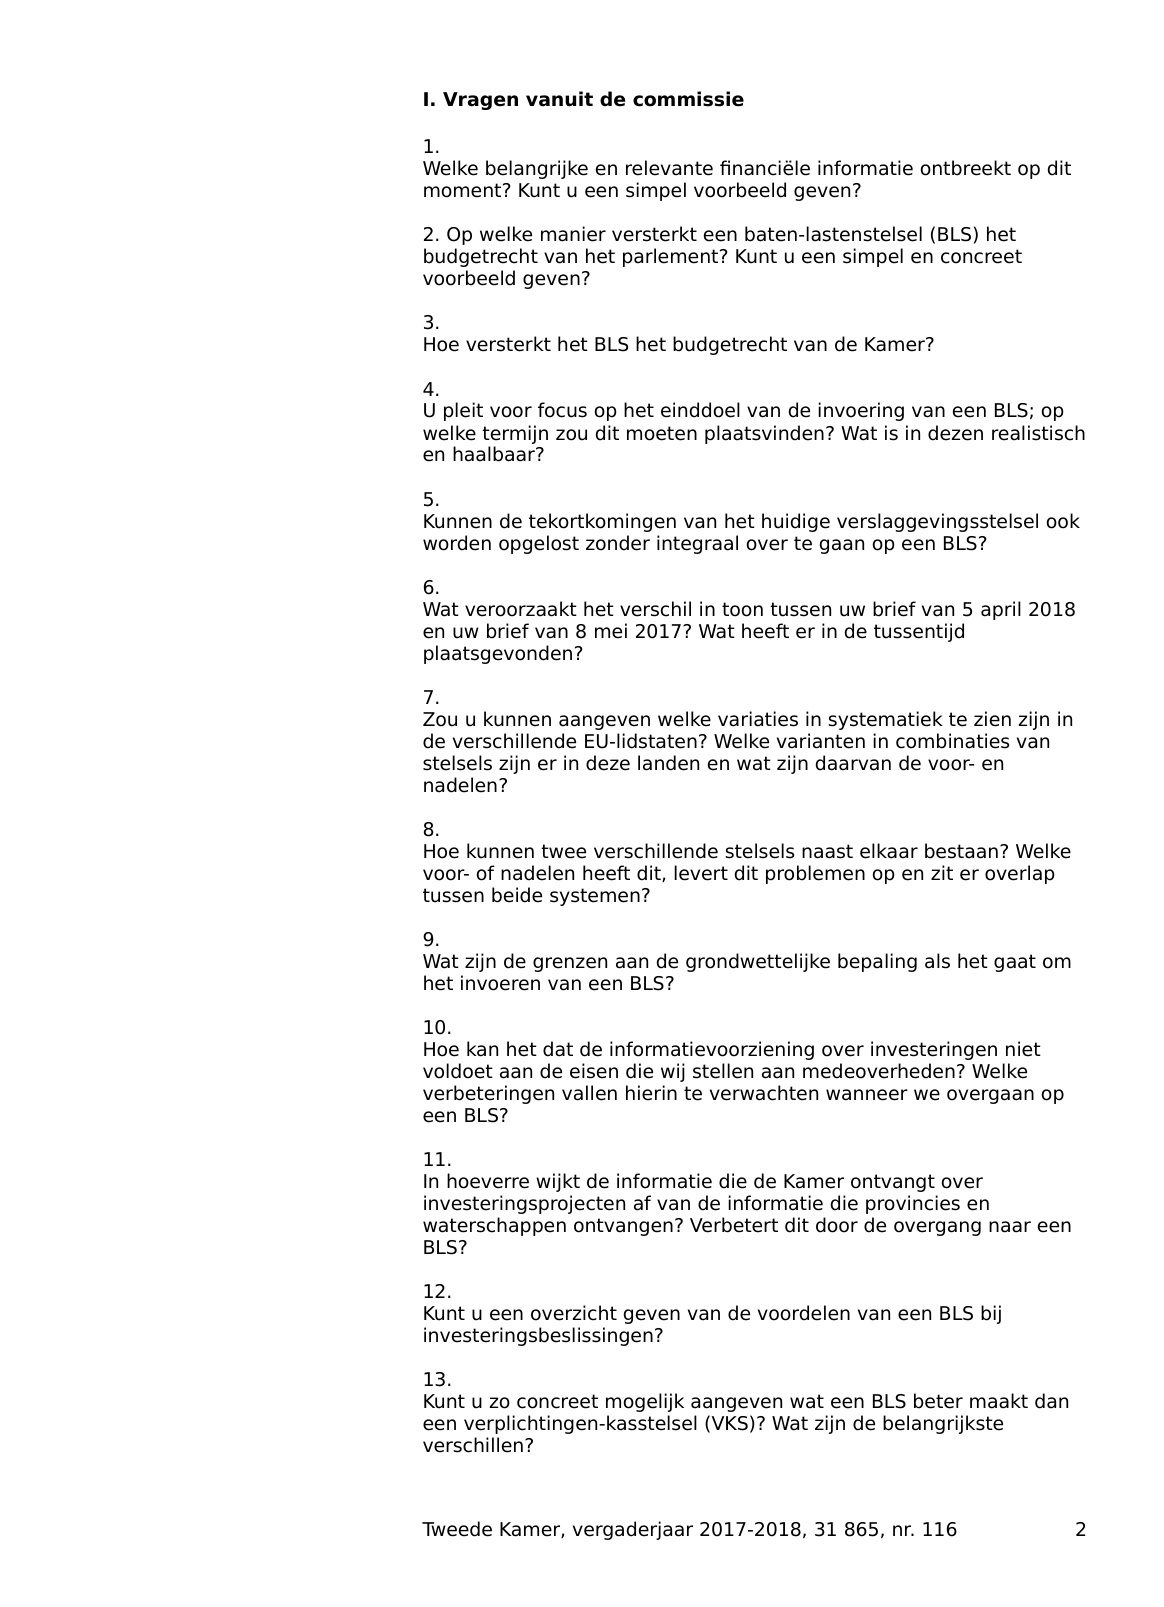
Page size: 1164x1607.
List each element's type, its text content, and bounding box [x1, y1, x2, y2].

text 6. [422, 577, 1087, 599]
text 7. [422, 687, 1087, 709]
text 12. [422, 1281, 1087, 1303]
text Kunt u een overzicht geven van de voordelen van een BLS bij investeringsbeslissingen? [422, 1303, 1087, 1347]
text 1. [422, 136, 1087, 158]
text 9. [422, 929, 1087, 951]
text Kunnen de tekortkomingen van het huidige verslaggevingsstelsel ook worden opgelost zonder integraal over te gaan op een BLS? [422, 511, 1087, 554]
text 5. [422, 488, 1087, 511]
text 3. [422, 312, 1087, 334]
text 11. [422, 1149, 1087, 1171]
text 2. Op welke manier versterkt een baten-lastenstelsel (BLS) het budgetrecht van het parlement? Kunt u een simpel en concreet voorbeeld geven? [422, 224, 1087, 290]
text Zou u kunnen aangeven welke variaties in systematiek te zien zijn in de verschillende EU-lidstaten? Welke varianten in combinaties van stelsels zijn er in deze landen en wat zijn daarvan de voor- en nadelen? [422, 709, 1087, 797]
text Wat zijn de grenzen aan de grondwettelijke bepaling als het gaat om het invoeren van een BLS? [422, 951, 1087, 995]
text Hoe kan het dat de informatievoorziening over investeringen niet voldoet aan de eisen die wij stellen aan medeoverheden? Welke verbeteringen vallen hierin te verwachten wanneer we overgaan op een BLS? [422, 1039, 1087, 1127]
text Wat veroorzaakt het verschil in toon tussen uw brief van 5 april 2018 en uw brief van 8 mei 2017? Wat heeft er in de tussentijd plaatsgevonden? [422, 599, 1087, 664]
text In hoeverre wijkt de informatie die de Kamer ontvangt over investeringsprojecten af van de informatie die provincies en waterschappen ontvangen? Verbetert dit door de overgang naar een BLS? [422, 1171, 1087, 1259]
text Welke belangrijke en relevante financiële informatie ontbreekt op dit moment? Kunt u een simpel voorbeeld geven? [422, 158, 1087, 202]
subtitle I. Vragen vanuit de commissie [422, 89, 1087, 111]
text 10. [422, 1017, 1087, 1039]
text 4. [422, 378, 1087, 400]
text U pleit voor focus op het einddoel van de invoering van een BLS; op welke termijn zou dit moeten plaatsvinden? Wat is in dezen realistisch en haalbaar? [422, 400, 1087, 466]
text Hoe kunnen twee verschillende stelsels naast elkaar bestaan? Welke voor- of nadelen heeft dit, levert dit problemen op en zit er overlap tussen beide systemen? [422, 841, 1087, 907]
text 13. [422, 1369, 1087, 1391]
text Hoe versterkt het BLS het budgetrecht van de Kamer? [422, 334, 1087, 356]
text Kunt u zo concreet mogelijk aangeven wat een BLS beter maakt dan een verplichtingen-kasstelsel (VKS)? Wat zijn de belangrijkste verschillen? [422, 1391, 1087, 1457]
text 8. [422, 819, 1087, 841]
